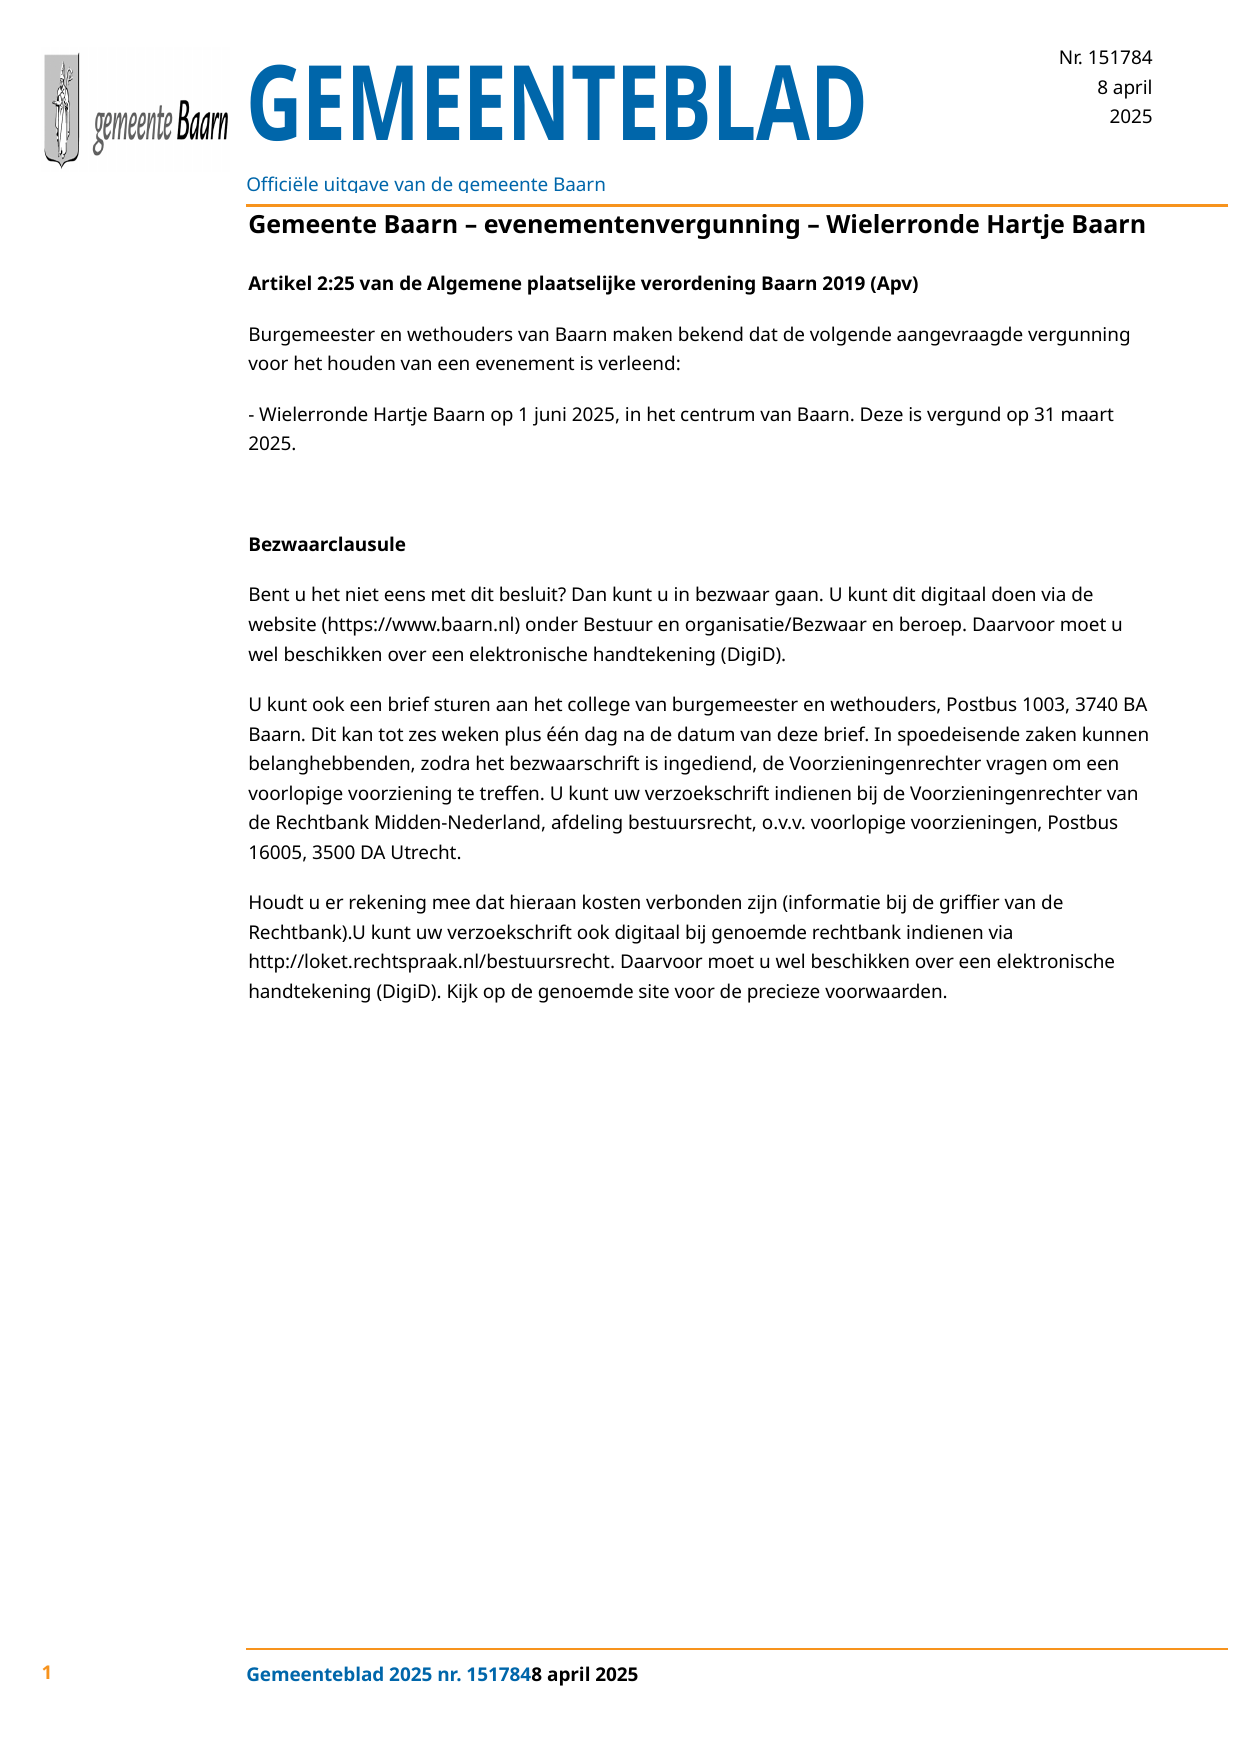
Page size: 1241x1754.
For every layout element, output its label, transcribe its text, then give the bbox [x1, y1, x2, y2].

text Gemeente Baarn – evenementenvergunning – Wielerronde Hartje Baarn [248, 207, 1152, 241]
picture [41, 47, 231, 172]
text Bent u het niet eens met dit besluit? Dan kunt u in bezwaar gaan. U kunt dit digitaal doen via de website (https://www.baarn.nl) onder Bestuur en organisatie/Bezwaar en beroep. Daarvoor moet u wel beschikken over een elektronische handtekening (DigiD). [248, 582, 1152, 666]
text Artikel 2:25 van de Algemene plaatselijke verordening Baarn 2019 (Apv) [248, 270, 1152, 296]
text Burgemeester en wethouders van Baarn maken bekend dat de volgende aangevraagde vergunning voor het houden van een evenement is verleend: [248, 321, 1152, 376]
text Houdt u er rekening mee dat hieraan kosten verbonden zijn (informatie bij de griffier van de Rechtbank).U kunt uw verzoekschrift ook digitaal bij genoemde rechtbank indienen via http://loket.rechtspraak.nl/bestuursrecht. Daarvoor moet u wel beschikken over een elektronische handtekening (DigiD). Kijk op de genoemde site voor de precieze voorwaarden. [248, 889, 1152, 1004]
text - Wielerronde Hartje Baarn op 1 juni 2025, in het centrum van Baarn. Deze is vergund op 31 maart 2025. [248, 401, 1152, 456]
text Bezwaarclausule [248, 531, 1152, 557]
text U kunt ook een brief sturen aan het college van burgemeester en wethouders, Postbus 1003, 3740 BA Baarn. Dit kan tot zes weken plus één dag na de datum van deze brief. In spoedeisende zaken kunnen belanghebbenden, zodra het bezwaarschrift is ingediend, de Voorzieningenrechter vragen om een voorlopige voorziening te treffen. U kunt uw verzoekschrift indienen bij de Voorzieningenrechter van de Rechtbank Midden-Nederland, afdeling bestuursrecht, o.v.v. voorlopige voorzieningen, Postbus 16005, 3500 DA Utrecht. [248, 691, 1152, 865]
